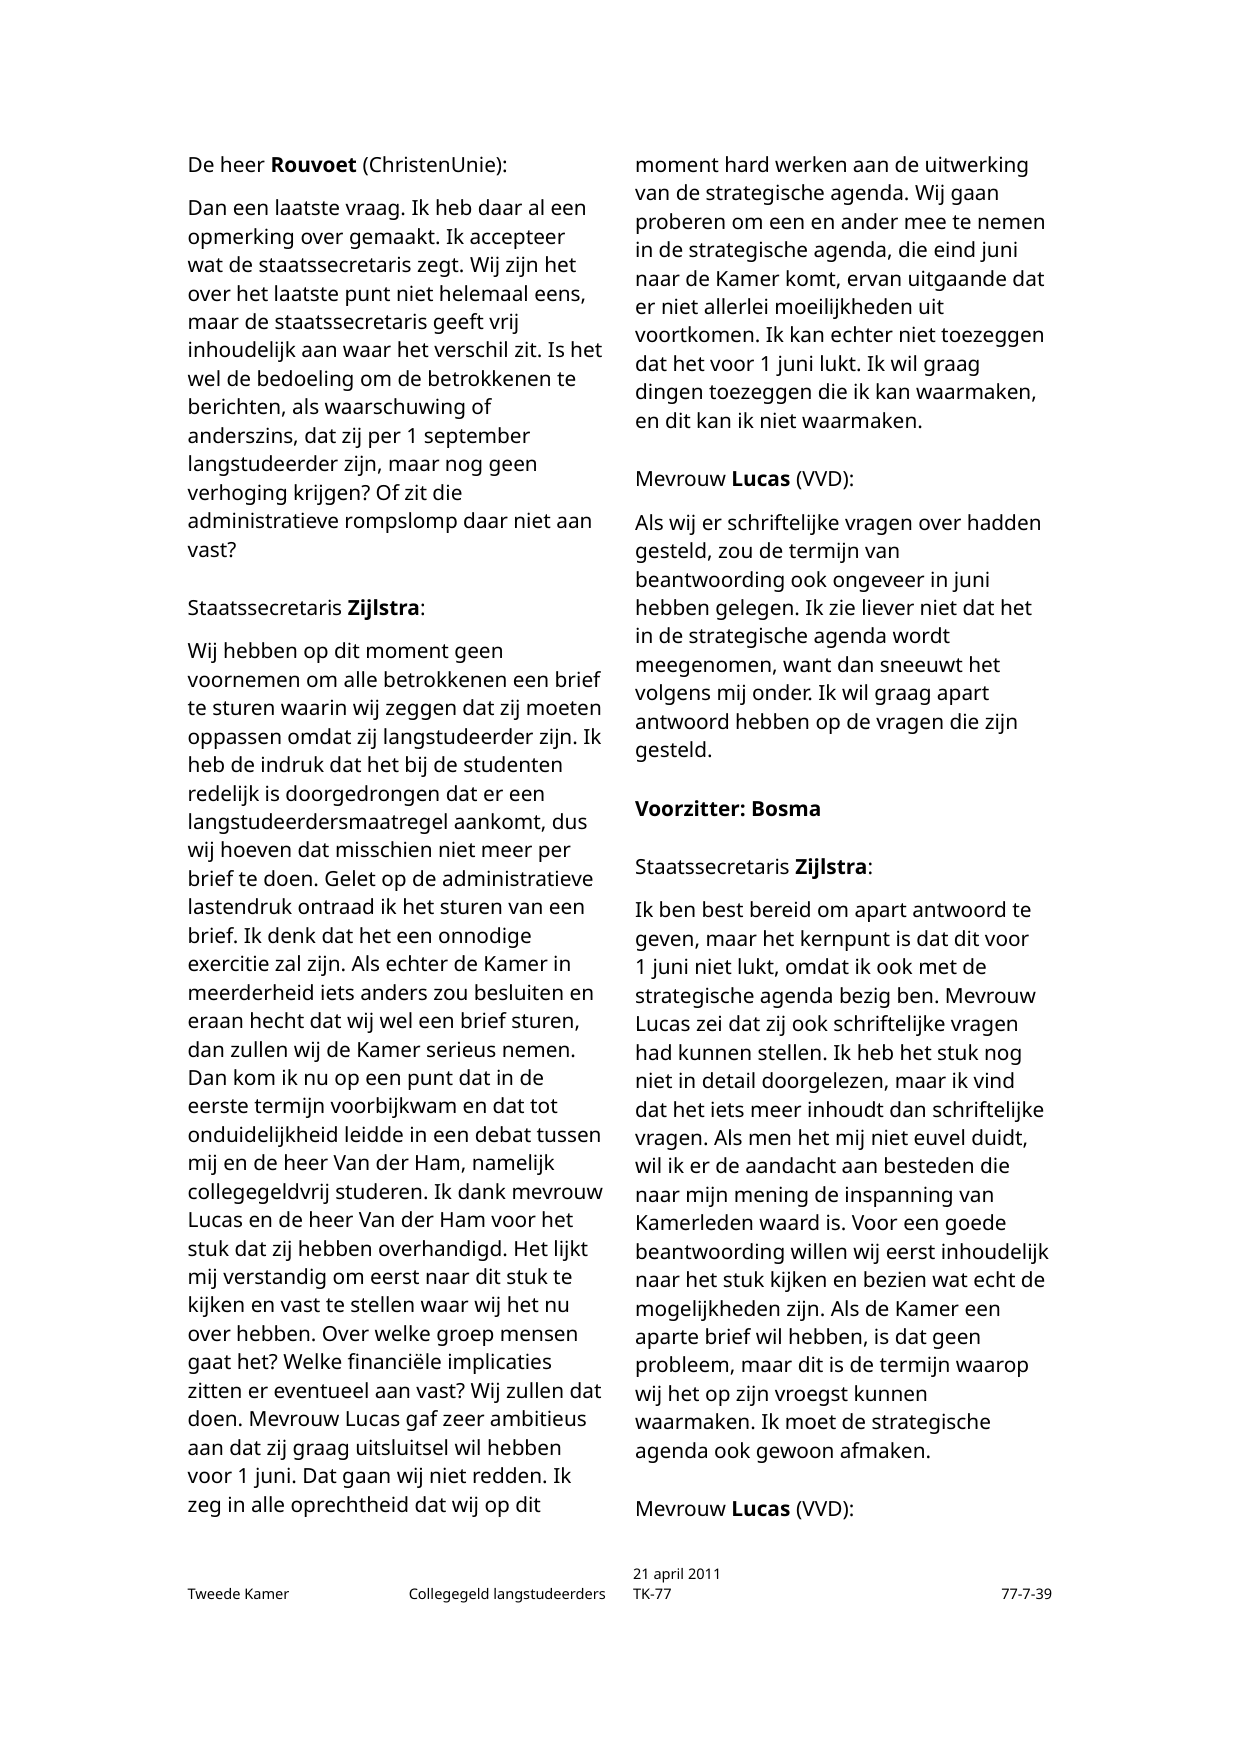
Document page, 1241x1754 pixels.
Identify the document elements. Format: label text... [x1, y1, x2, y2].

text Wij hebben op dit moment geen voornemen om alle betrokkenen een brief te sturen waarin wij zeggen dat zij moeten oppassen omdat zij langstudeerder zijn. Ik heb de indruk dat het bij de studenten redelijk is doorgedrongen dat er een langstudeerdersmaatregel aankomt, dus wij hoeven dat misschien niet meer per brief te doen. Gelet op de administratieve lastendruk ontraad ik het sturen van een brief. Ik denk dat het een onnodige exercitie zal zijn. Als echter de Kamer in meerderheid iets anders zou besluiten en eraan hecht dat wij wel een brief sturen, dan zullen wij de Kamer serieus nemen. Dan kom ik nu op een punt dat in de eerste termijn voorbijkwam en dat tot onduidelijkheid leidde in een debat tussen mij en de heer Van der Ham, namelijk collegegeldvrij studeren. Ik dank mevrouw Lucas en de heer Van der Ham voor het stuk dat zij hebben overhandigd. Het lijkt mij verstandig om eerst naar dit stuk te kijken en vast te stellen waar wij het nu over hebben. Over welke groep mensen gaat het? Welke financiële implicaties zitten er eventueel aan vast? Wij zullen dat doen. Mevrouw Lucas gaf zeer ambitieus aan dat zij graag uitsluitsel wil hebben voor 1 juni. Dat gaan wij niet redden. Ik zeg in alle oprechtheid dat wij op dit [187, 637, 605, 1518]
text moment hard werken aan de uitwerking van de strategische agenda. Wij gaan proberen om een en ander mee te nemen in de strategische agenda, die eind juni naar de Kamer komt, ervan uitgaande dat er niet allerlei moeilijkheden uit voortkomen. Ik kan echter niet toezeggen dat het voor 1 juni lukt. Ik wil graag dingen toezeggen die ik kan waarmaken, en dit kan ik niet waarmaken. [635, 150, 1053, 434]
text Ik ben best bereid om apart antwoord te geven, maar het kernpunt is dat dit voor 1 juni niet lukt, omdat ik ook met de strategische agenda bezig ben. Mevrouw Lucas zei dat zij ook schriftelijke vragen had kunnen stellen. Ik heb het stuk nog niet in detail doorgelezen, maar ik vind dat het iets meer inhoudt dan schriftelijke vragen. Als men het mij niet euvel duidt, wil ik er de aandacht aan besteden die naar mijn mening de inspanning van Kamerleden waard is. Voor een goede beantwoording willen wij eerst inhoudelijk naar het stuk kijken en bezien wat echt de mogelijkheden zijn. Als de Kamer een aparte brief wil hebben, is dat geen probleem, maar dit is de termijn waarop wij het op zijn vroegst kunnen waarmaken. Ik moet de strategische agenda ook gewoon afmaken. [635, 896, 1053, 1464]
text De heer Rouvoet (ChristenUnie): [187, 150, 605, 178]
text Als wij er schriftelijke vragen over hadden gesteld, zou de termijn van beantwoording ook ongeveer in juni hebben gelegen. Ik zie liever niet dat het in de strategische agenda wordt meegenomen, want dan sneeuwt het volgens mij onder. Ik wil graag apart antwoord hebben op de vragen die zijn gesteld. [635, 508, 1053, 764]
text Staatssecretaris Zijlstra: [635, 852, 1053, 881]
text Mevrouw Lucas (VVD): [635, 1494, 1053, 1523]
text Voorzitter: Bosma [635, 794, 1053, 822]
text Dan een laatste vraag. Ik heb daar al een opmerking over gemaakt. Ik accepteer wat de staatssecretaris zegt. Wij zijn het over het laatste punt niet helemaal eens, maar de staatssecretaris geeft vrij inhoudelijk aan waar het verschil zit. Is het wel de bedoeling om de betrokkenen te berichten, als waarschuwing of anderszins, dat zij per 1 september langstudeerder zijn, maar nog geen verhoging krijgen? Of zit die administratieve rompslomp daar niet aan vast? [187, 193, 605, 563]
text Mevrouw Lucas (VVD): [635, 464, 1053, 493]
text Staatssecretaris Zijlstra: [187, 593, 605, 622]
